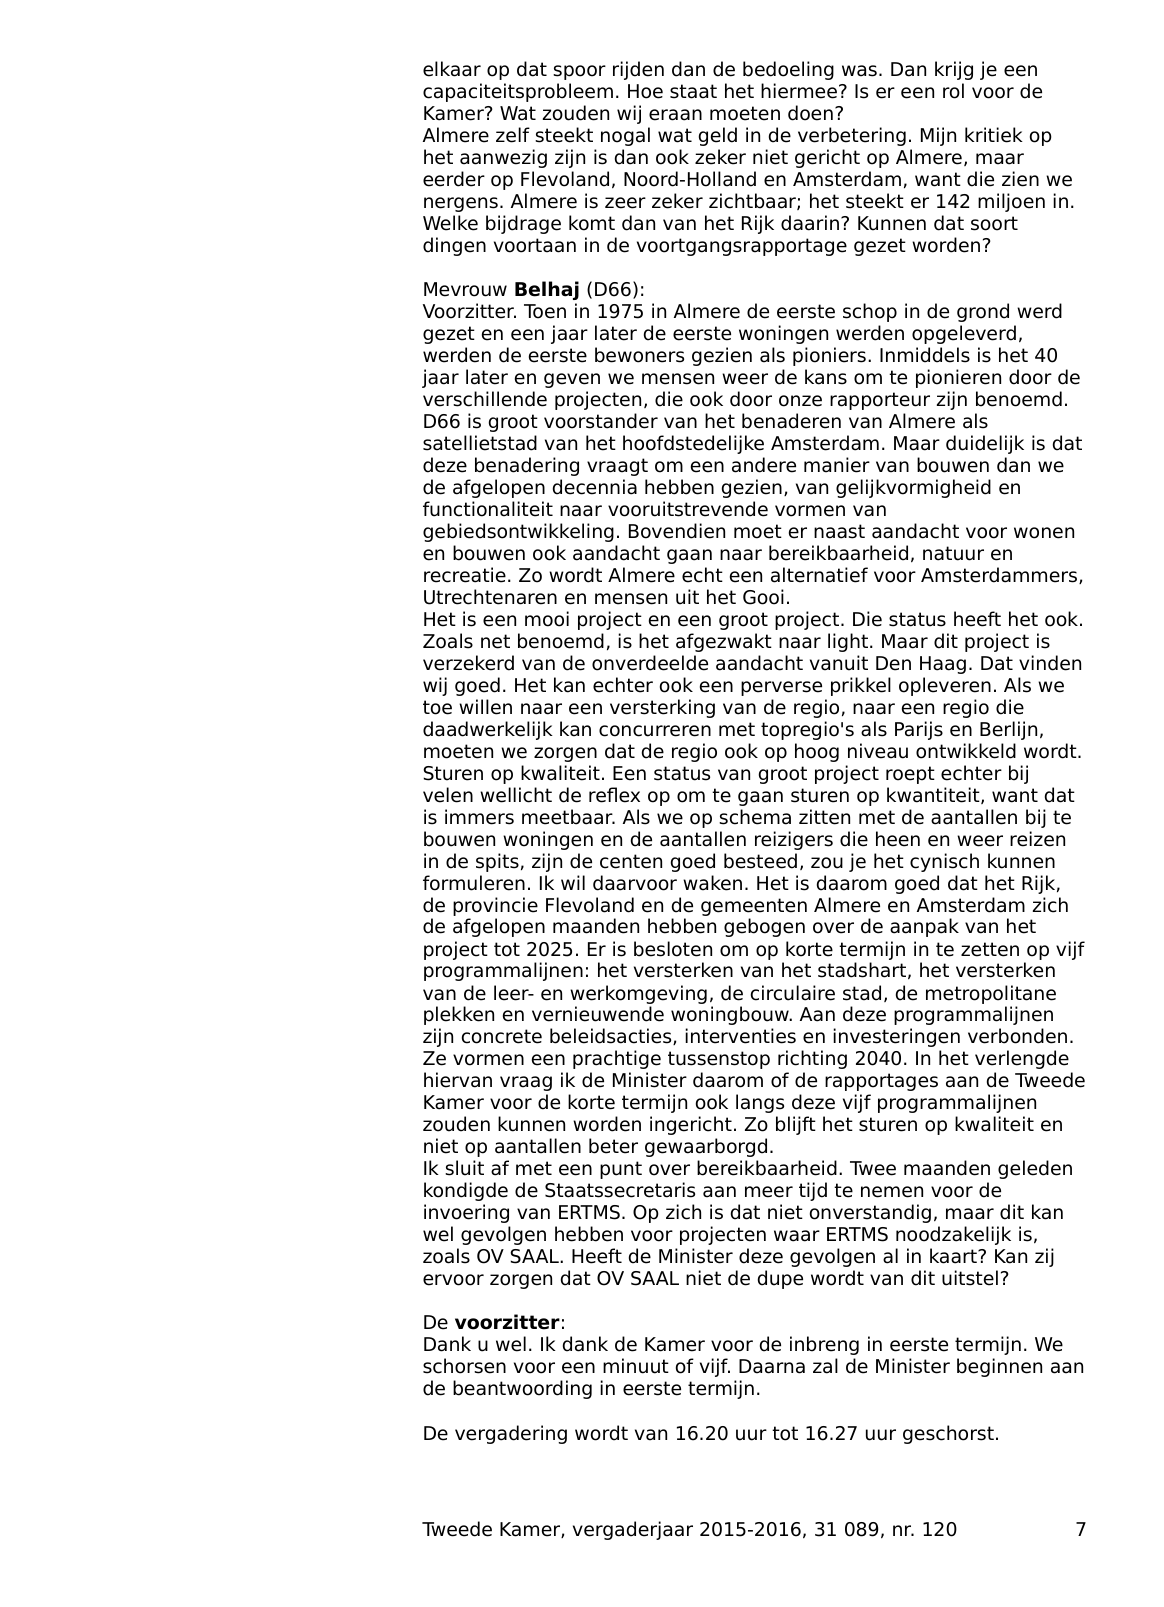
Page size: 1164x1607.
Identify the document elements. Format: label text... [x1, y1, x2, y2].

text D66 is groot voorstander van het benaderen van Almere als satellietstad van het hoofdstedelijke Amsterdam. Maar duidelijk is dat deze benadering vraagt om een andere manier van bouwen dan we de afgelopen decennia hebben gezien, van gelijkvormigheid en functionaliteit naar vooruitstrevende vormen van gebiedsontwikkeling. Bovendien moet er naast aandacht voor wonen en bouwen ook aandacht gaan naar bereikbaarheid, natuur en recreatie. Zo wordt Almere echt een alternatief voor Amsterdammers, Utrechtenaren en mensen uit het Gooi. [422, 411, 1087, 609]
text De vergadering wordt van 16.20 uur tot 16.27 uur geschorst. [422, 1422, 1087, 1444]
text Voorzitter. Toen in 1975 in Almere de eerste schop in de grond werd gezet en een jaar later de eerste woningen werden opgeleverd, werden de eerste bewoners gezien als pioniers. Inmiddels is het 40 jaar later en geven we mensen weer de kans om te pionieren door de verschillende projecten, die ook door onze rapporteur zijn benoemd. [422, 301, 1087, 411]
text Ik sluit af met een punt over bereikbaarheid. Twee maanden geleden kondigde de Staatssecretaris aan meer tijd te nemen voor de invoering van ERTMS. Op zich is dat niet onverstandig, maar dit kan wel gevolgen hebben voor projecten waar ERTMS noodzakelijk is, zoals OV SAAL. Heeft de Minister deze gevolgen al in kaart? Kan zij ervoor zorgen dat OV SAAL niet de dupe wordt van dit uitstel? [422, 1158, 1087, 1290]
text De voorzitter: [422, 1312, 1087, 1334]
text Het is een mooi project en een groot project. Die status heeft het ook. Zoals net benoemd, is het afgezwakt naar light. Maar dit project is verzekerd van de onverdeelde aandacht vanuit Den Haag. Dat vinden wij goed. Het kan echter ook een perverse prikkel opleveren. Als we toe willen naar een versterking van de regio, naar een regio die daadwerkelijk kan concurreren met topregio's als Parijs en Berlijn, moeten we zorgen dat de regio ook op hoog niveau ontwikkeld wordt. Sturen op kwaliteit. Een status van groot project roept echter bij velen wellicht de reflex op om te gaan sturen op kwantiteit, want dat is immers meetbaar. Als we op schema zitten met de aantallen bij te bouwen woningen en de aantallen reizigers die heen en weer reizen in de spits, zijn de centen goed besteed, zou je het cynisch kunnen formuleren. Ik wil daarvoor waken. Het is daarom goed dat het Rijk, de provincie Flevoland en de gemeenten Almere en Amsterdam zich de afgelopen maanden hebben gebogen over de aanpak van het project tot 2025. Er is besloten om op korte termijn in te zetten op vijf programmalijnen: het versterken van het stadshart, het versterken van de leer- en werkomgeving, de circulaire stad, de metropolitane plekken en vernieuwende woningbouw. Aan deze programmalijnen zijn concrete beleidsacties, interventies en investeringen verbonden. Ze vormen een prachtige tussenstop richting 2040. In het verlengde hiervan vraag ik de Minister daarom of de rapportages aan de Tweede Kamer voor de korte termijn ook langs deze vijf programmalijnen zouden kunnen worden ingericht. Zo blijft het sturen op kwaliteit en niet op aantallen beter gewaarborgd. [422, 609, 1087, 1158]
text Almere zelf steekt nogal wat geld in de verbetering. Mijn kritiek op het aanwezig zijn is dan ook zeker niet gericht op Almere, maar eerder op Flevoland, Noord-Holland en Amsterdam, want die zien we nergens. Almere is zeer zeker zichtbaar; het steekt er 142 miljoen in. Welke bijdrage komt dan van het Rijk daarin? Kunnen dat soort dingen voortaan in de voortgangsrapportage gezet worden? [422, 125, 1087, 257]
text elkaar op dat spoor rijden dan de bedoeling was. Dan krijg je een capaciteitsprobleem. Hoe staat het hiermee? Is er een rol voor de Kamer? Wat zouden wij eraan moeten doen? [422, 59, 1087, 125]
text Dank u wel. Ik dank de Kamer voor de inbreng in eerste termijn. We schorsen voor een minuut of vijf. Daarna zal de Minister beginnen aan de beantwoording in eerste termijn. [422, 1334, 1087, 1400]
text Mevrouw Belhaj (D66): [422, 279, 1087, 301]
